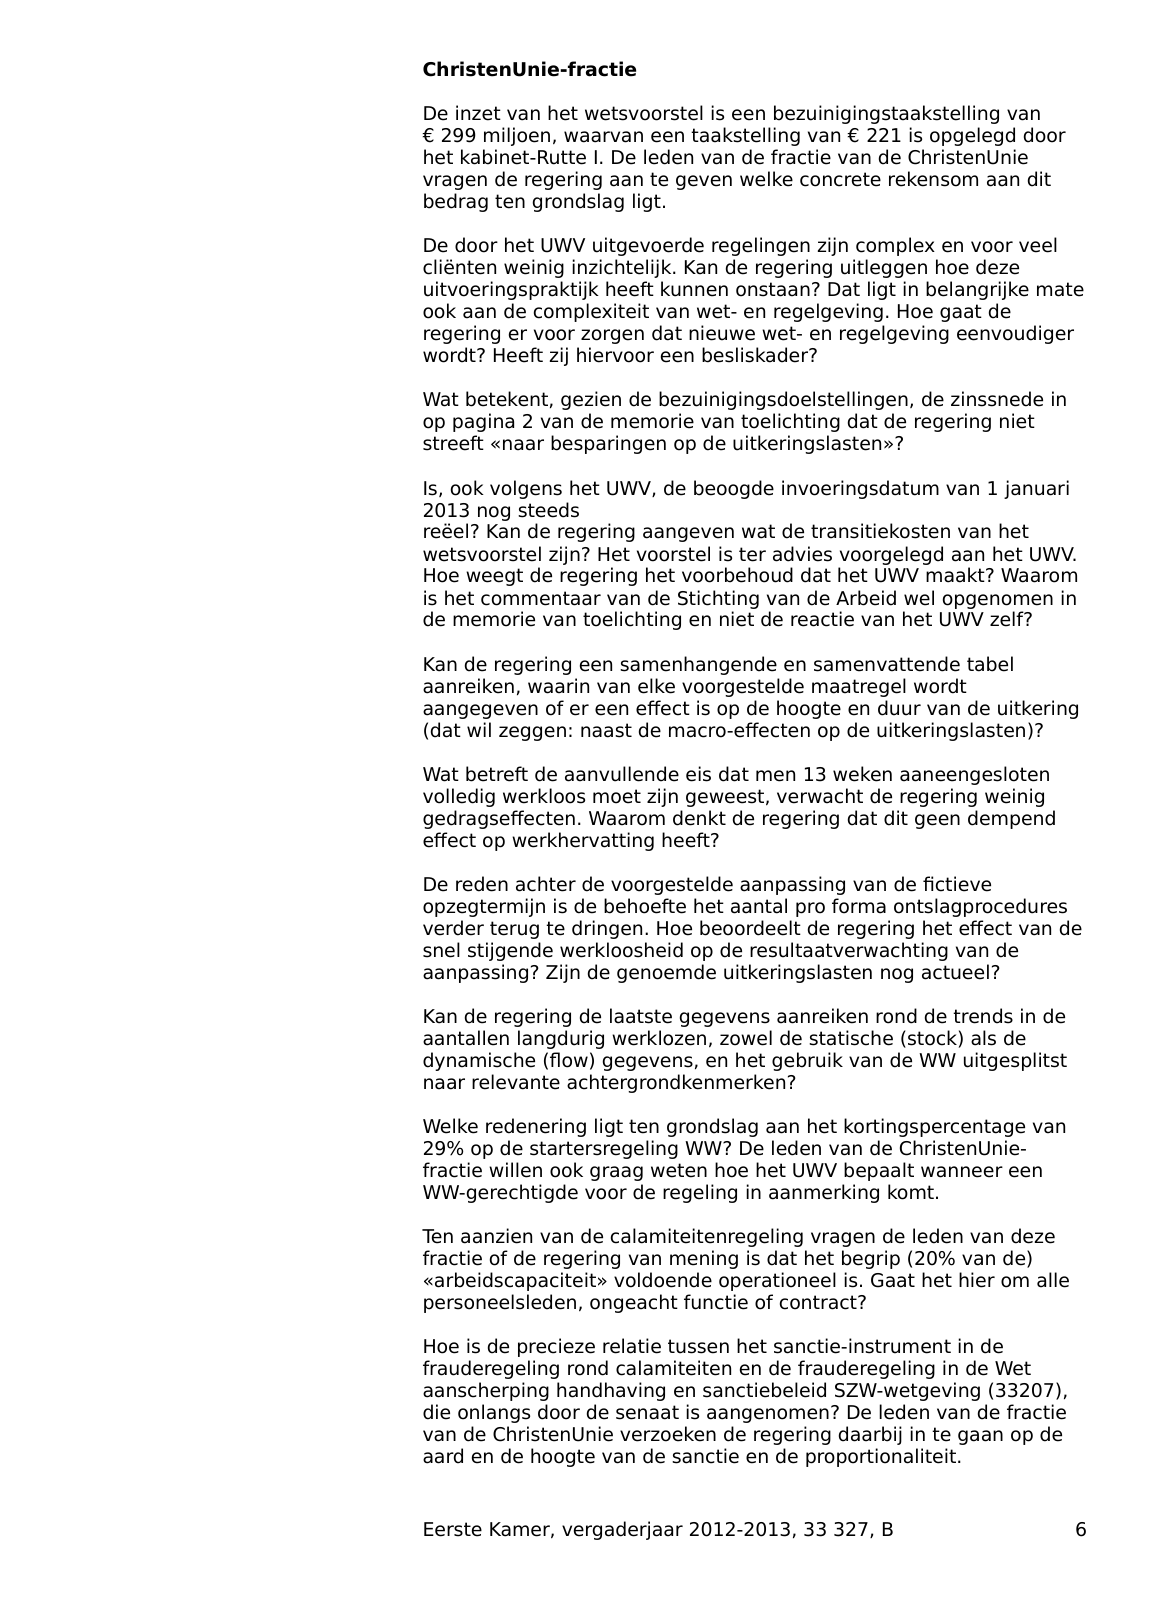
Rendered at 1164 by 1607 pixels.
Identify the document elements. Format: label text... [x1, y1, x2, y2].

text Wat betreft de aanvullende eis dat men 13 weken aaneengesloten volledig werkloos moet zijn geweest, verwacht de regering weinig gedragseffecten. Waarom denkt de regering dat dit geen dempend effect op werkhervatting heeft? [422, 764, 1087, 852]
text De reden achter de voorgestelde aanpassing van de fictieve opzegtermijn is de behoefte het aantal pro forma ontslagprocedures verder terug te dringen. Hoe beoordeelt de regering het effect van de snel stijgende werkloosheid op de resultaatverwachting van de aanpassing? Zijn de genoemde uitkeringslasten nog actueel? [422, 874, 1087, 984]
subtitle ChristenUnie-fractie [422, 59, 1087, 81]
text Ten aanzien van de calamiteitenregeling vragen de leden van deze fractie of de regering van mening is dat het begrip (20% van de) «arbeidscapaciteit» voldoende operationeel is. Gaat het hier om alle personeelsleden, ongeacht functie of contract? [422, 1226, 1087, 1314]
text reëel? Kan de regering aangeven wat de transitiekosten van het wetsvoorstel zijn? Het voorstel is ter advies voorgelegd aan het UWV. Hoe weegt de regering het voorbehoud dat het UWV maakt? Waarom is het commentaar van de Stichting van de Arbeid wel opgenomen in de memorie van toelichting en niet de reactie van het UWV zelf? [422, 521, 1087, 631]
text Is, ook volgens het UWV, de beoogde invoeringsdatum van 1 januari 2013 nog steeds [422, 477, 1087, 521]
text Kan de regering de laatste gegevens aanreiken rond de trends in de aantallen langdurig werklozen, zowel de statische (stock) als de dynamische (flow) gegevens, en het gebruik van de WW uitgesplitst naar relevante achtergrondkenmerken? [422, 1006, 1087, 1094]
text Wat betekent, gezien de bezuinigingsdoelstellingen, de zinssnede in op pagina 2 van de memorie van toelichting dat de regering niet streeft «naar besparingen op de uitkeringslasten»? [422, 389, 1087, 455]
text Hoe is de precieze relatie tussen het sanctie-instrument in de frauderegeling rond calamiteiten en de frauderegeling in de Wet aanscherping handhaving en sanctiebeleid SZW-wetgeving (33207), die onlangs door de senaat is aangenomen? De leden van de fractie van de ChristenUnie verzoeken de regering daarbij in te gaan op de aard en de hoogte van de sanctie en de proportionaliteit. [422, 1336, 1087, 1468]
text De inzet van het wetsvoorstel is een bezuinigingstaakstelling van € 299 miljoen, waarvan een taakstelling van € 221 is opgelegd door het kabinet-Rutte I. De leden van de fractie van de ChristenUnie vragen de regering aan te geven welke concrete rekensom aan dit bedrag ten grondslag ligt. [422, 103, 1087, 213]
text Welke redenering ligt ten grondslag aan het kortingspercentage van 29% op de startersregeling WW? De leden van de ChristenUnie-fractie willen ook graag weten hoe het UWV bepaalt wanneer een WW-gerechtigde voor de regeling in aanmerking komt. [422, 1116, 1087, 1204]
text Kan de regering een samenhangende en samenvattende tabel aanreiken, waarin van elke voorgestelde maatregel wordt aangegeven of er een effect is op de hoogte en duur van de uitkering (dat wil zeggen: naast de macro-effecten op de uitkeringslasten)? [422, 653, 1087, 741]
text De door het UWV uitgevoerde regelingen zijn complex en voor veel cliënten weinig inzichtelijk. Kan de regering uitleggen hoe deze uitvoeringspraktijk heeft kunnen onstaan? Dat ligt in belangrijke mate ook aan de complexiteit van wet- en regelgeving. Hoe gaat de regering er voor zorgen dat nieuwe wet- en regelgeving eenvoudiger wordt? Heeft zij hiervoor een besliskader? [422, 235, 1087, 367]
